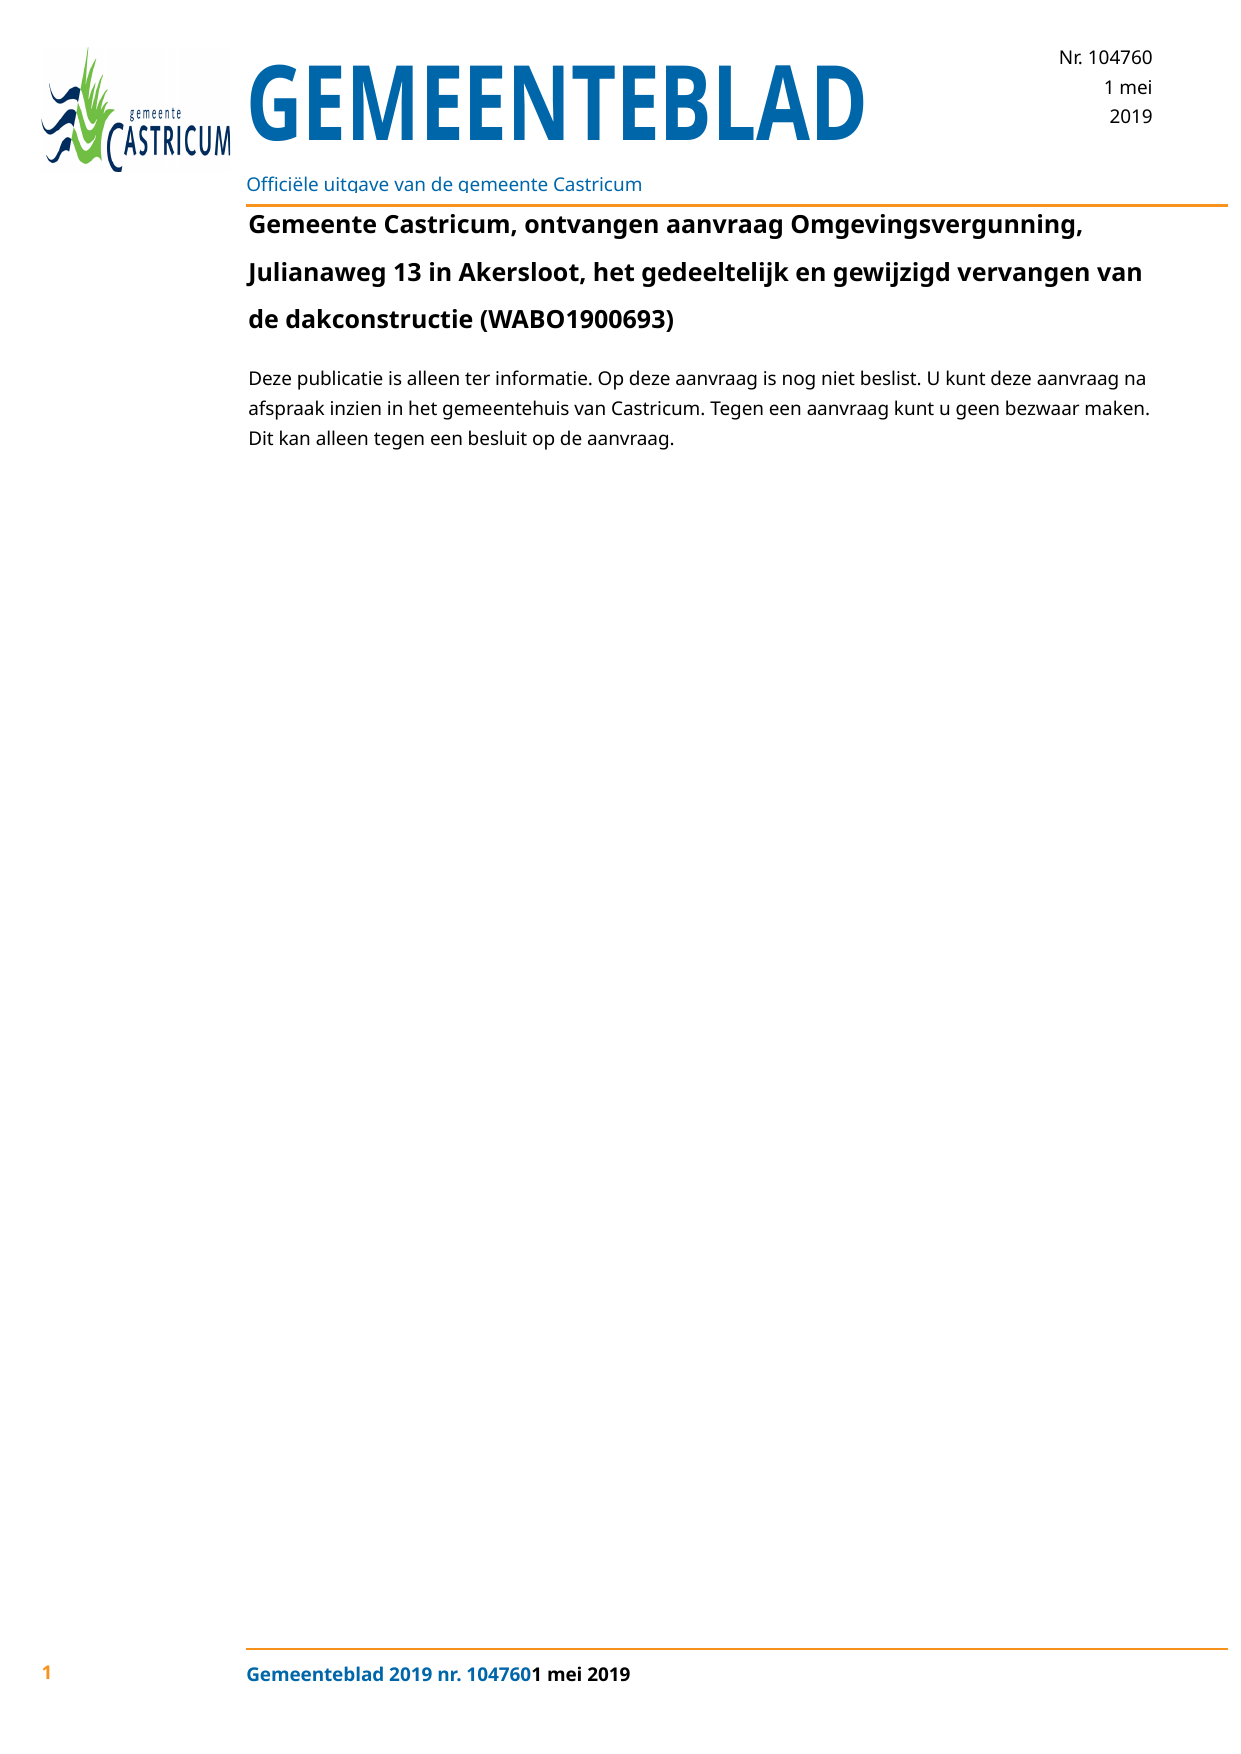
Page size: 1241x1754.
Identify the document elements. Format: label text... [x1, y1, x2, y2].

picture [41, 47, 231, 172]
text Deze publicatie is alleen ter informatie. Op deze aanvraag is nog niet beslist. U kunt deze aanvraag na afspraak inzien in het gemeentehuis van Castricum. Tegen een aanvraag kunt u geen bezwaar maken. Dit kan alleen tegen een besluit op de aanvraag. [248, 366, 1152, 450]
text Gemeente Castricum, ontvangen aanvraag Omgevingsvergunning, Julianaweg 13 in Akersloot, het gedeeltelijk en gewijzigd vervangen van de dakconstructie (WABO1900693) [248, 207, 1152, 336]
